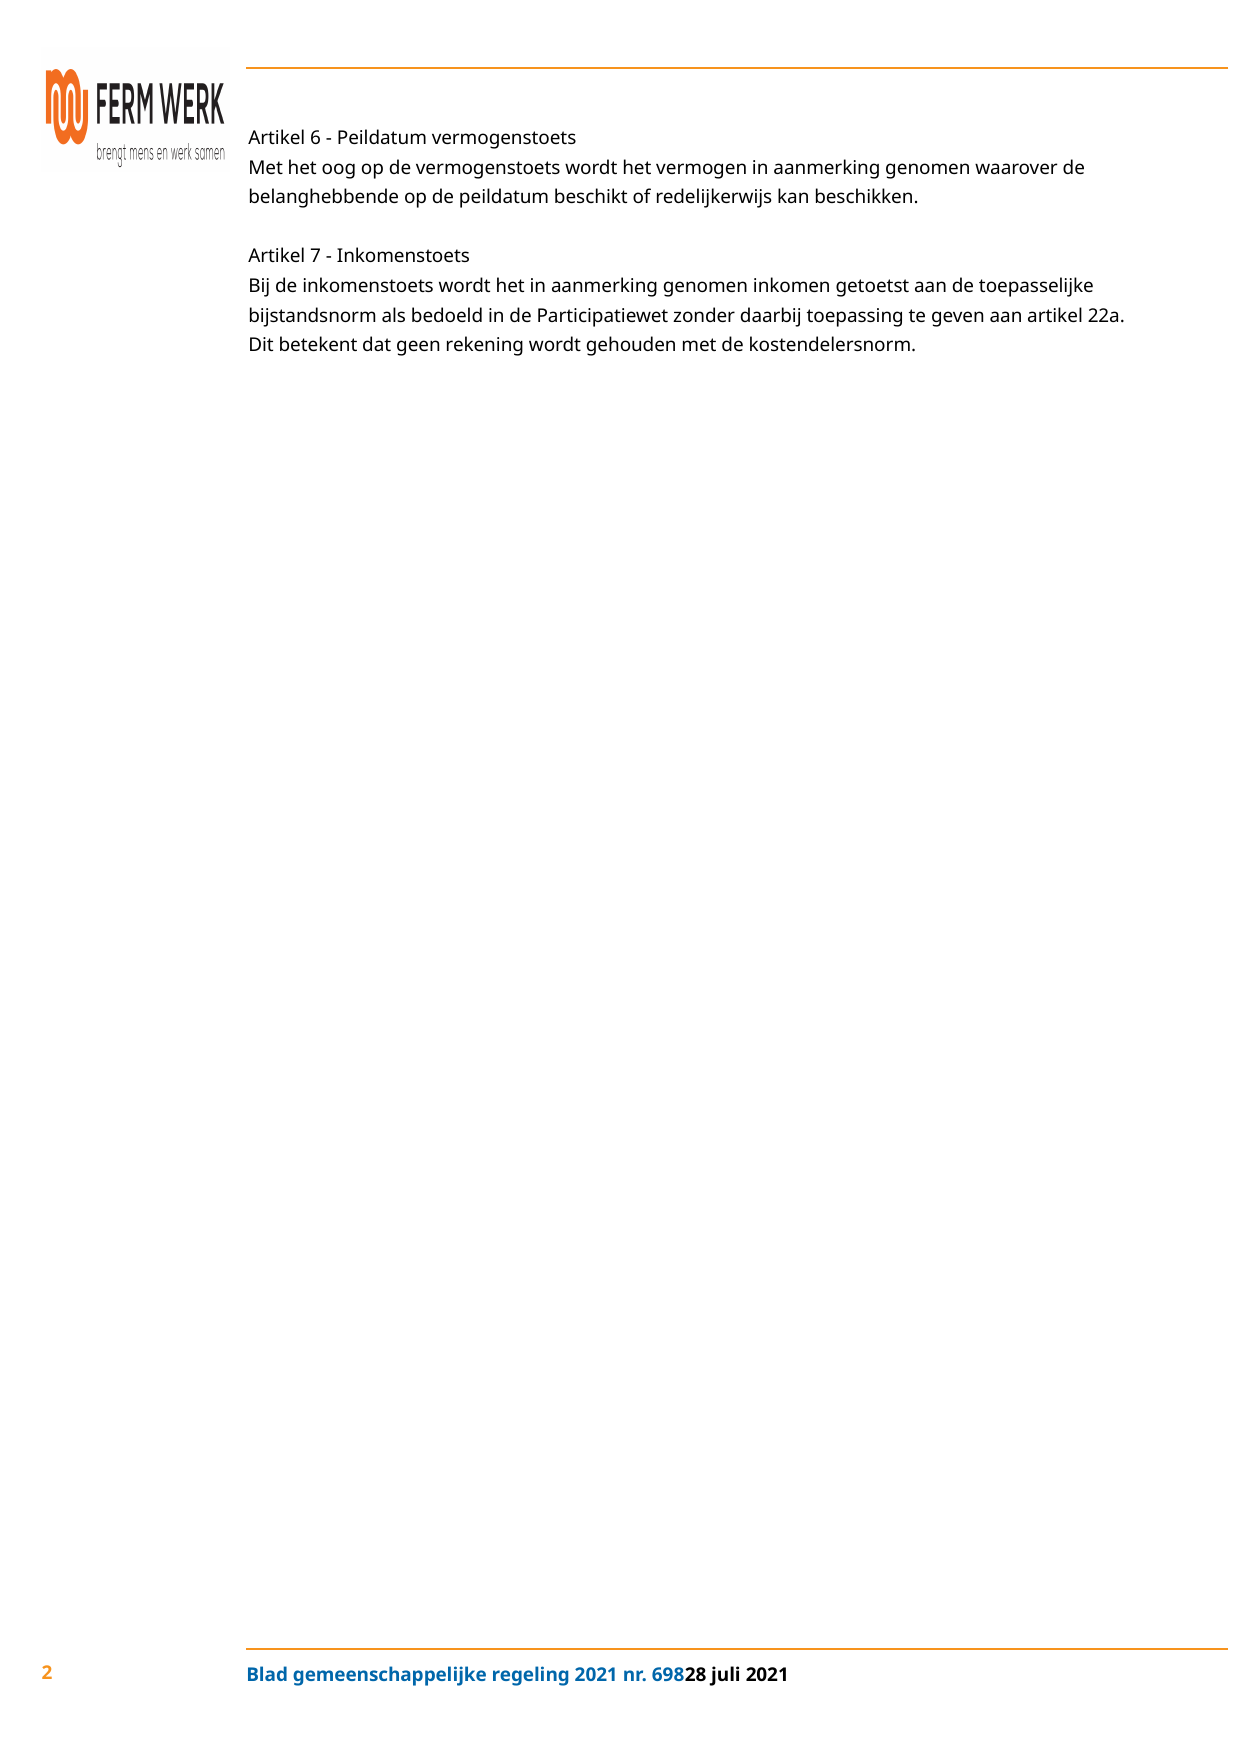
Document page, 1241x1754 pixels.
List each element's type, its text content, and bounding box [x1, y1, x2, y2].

text Bij de inkomenstoets wordt het in aanmerking genomen inkomen getoetst aan de toepasselijke bijstandsnorm als bedoeld in de Participatiewet zonder daarbij toepassing te geven aan artikel 22a. Dit betekent dat geen rekening wordt gehouden met de kostendelersnorm. [248, 272, 1152, 357]
text Artikel 7 - Inkomenstoets [248, 243, 1152, 268]
picture [41, 47, 231, 172]
text Met het oog op de vermogenstoets wordt het vermogen in aanmerking genomen waarover de belanghebbende op de peildatum beschikt of redelijkerwijs kan beschikken. [248, 154, 1152, 209]
text Artikel 6 - Peildatum vermogenstoets [248, 124, 1152, 150]
